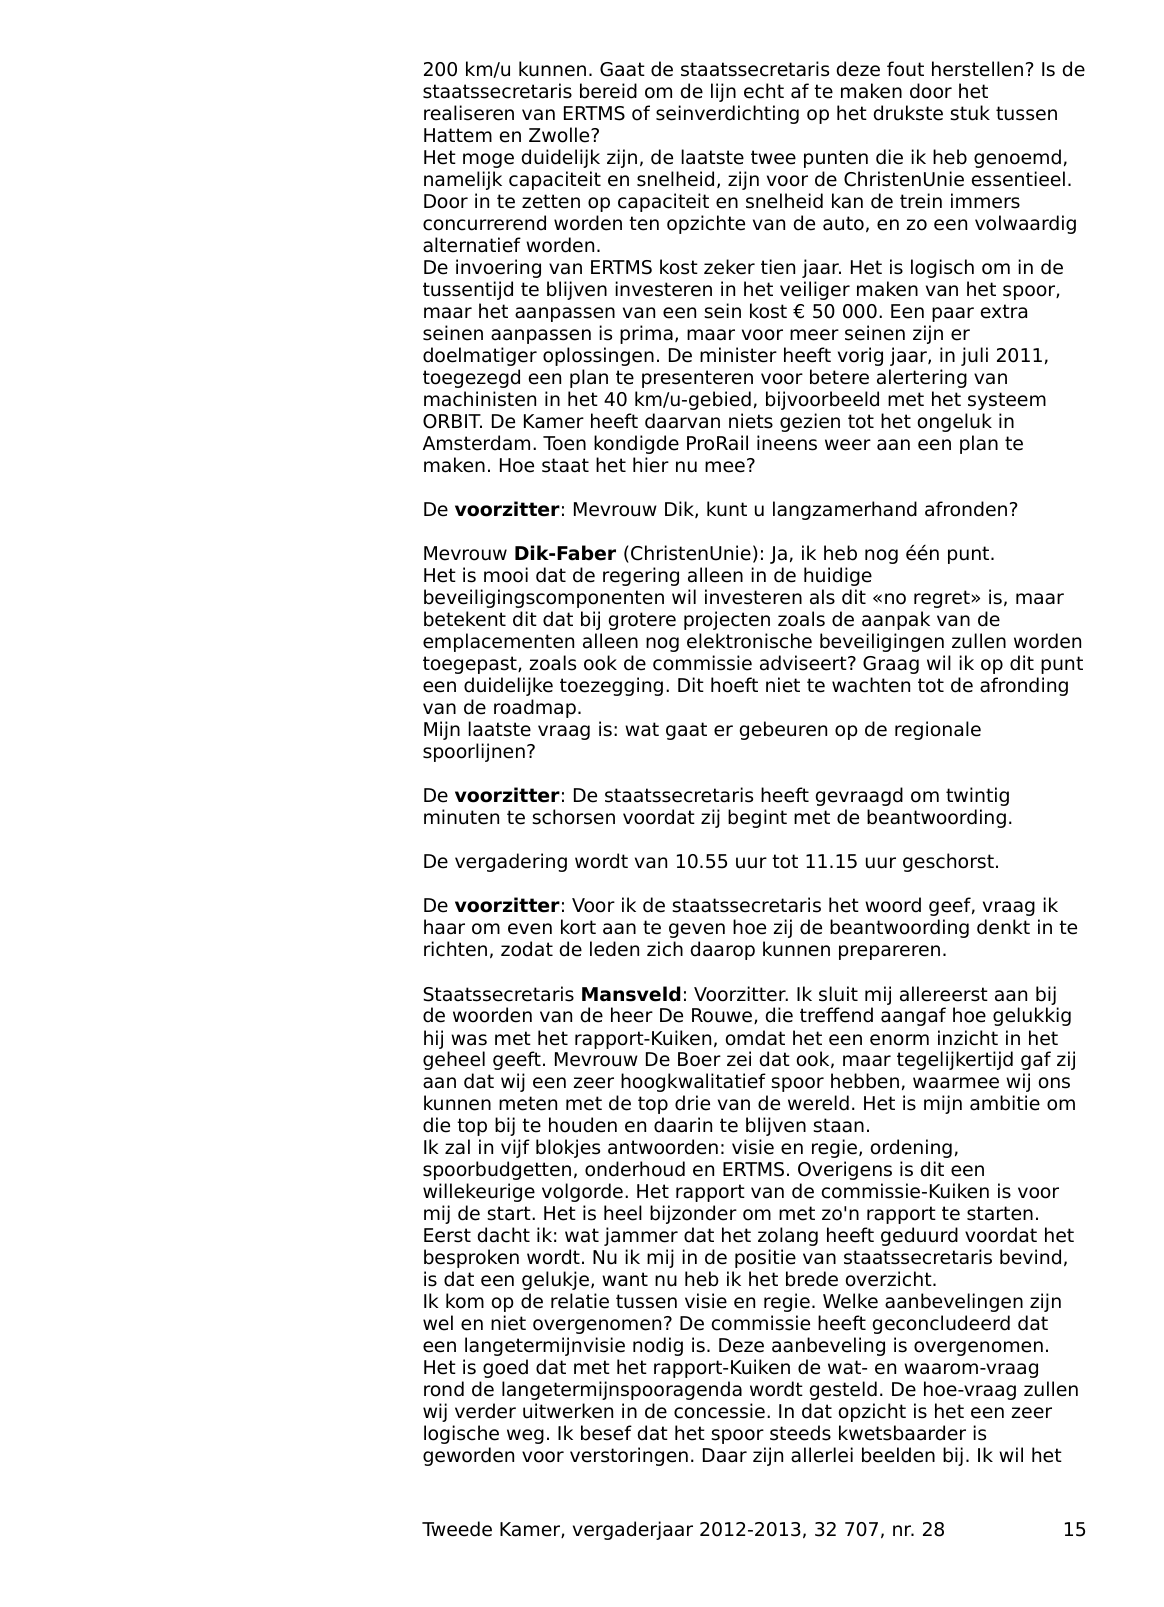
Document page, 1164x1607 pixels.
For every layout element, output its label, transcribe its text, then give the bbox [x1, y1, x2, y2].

text Ik kom op de relatie tussen visie en regie. Welke aanbevelingen zijn wel en niet overgenomen? De commissie heeft geconcludeerd dat een langetermijnvisie nodig is. Deze aanbeveling is overgenomen. Het is goed dat met het rapport-Kuiken de wat- en waarom-vraag rond de langetermijnspooragenda wordt gesteld. De hoe-vraag zullen wij verder uitwerken in de concessie. In dat opzicht is het een zeer logische weg. Ik besef dat het spoor steeds kwetsbaarder is geworden voor verstoringen. Daar zijn allerlei beelden bij. Ik wil het [422, 1291, 1087, 1467]
text 200 km/u kunnen. Gaat de staatssecretaris deze fout herstellen? Is de staatssecretaris bereid om de lijn echt af te maken door het realiseren van ERTMS of seinverdichting op het drukste stuk tussen Hattem en Zwolle? [422, 59, 1087, 147]
text Het moge duidelijk zijn, de laatste twee punten die ik heb genoemd, namelijk capaciteit en snelheid, zijn voor de ChristenUnie essentieel. Door in te zetten op capaciteit en snelheid kan de trein immers concurrerend worden ten opzichte van de auto, en zo een volwaardig alternatief worden. [422, 147, 1087, 257]
text Het is mooi dat de regering alleen in de huidige beveiligingscomponenten wil investeren als dit «no regret» is, maar betekent dit dat bij grotere projecten zoals de aanpak van de emplacementen alleen nog elektronische beveiligingen zullen worden toegepast, zoals ook de commissie adviseert? Graag wil ik op dit punt een duidelijke toezegging. Dit hoeft niet te wachten tot de afronding van de roadmap. [422, 565, 1087, 719]
text De voorzitter: Mevrouw Dik, kunt u langzamerhand afronden? [422, 499, 1087, 521]
text De vergadering wordt van 10.55 uur tot 11.15 uur geschorst. [422, 851, 1087, 873]
text De voorzitter: Voor ik de staatssecretaris het woord geef, vraag ik haar om even kort aan te geven hoe zij de beantwoording denkt in te richten, zodat de leden zich daarop kunnen prepareren. [422, 895, 1087, 961]
text Ik zal in vijf blokjes antwoorden: visie en regie, ordening, spoorbudgetten, onderhoud en ERTMS. Overigens is dit een willekeurige volgorde. Het rapport van de commissie-Kuiken is voor mij de start. Het is heel bijzonder om met zo'n rapport te starten. Eerst dacht ik: wat jammer dat het zolang heeft geduurd voordat het besproken wordt. Nu ik mij in de positie van staatssecretaris bevind, is dat een gelukje, want nu heb ik het brede overzicht. [422, 1137, 1087, 1291]
text De voorzitter: De staatssecretaris heeft gevraagd om twintig minuten te schorsen voordat zij begint met de beantwoording. [422, 785, 1087, 829]
text Staatssecretaris Mansveld: Voorzitter. Ik sluit mij allereerst aan bij de woorden van de heer De Rouwe, die treffend aangaf hoe gelukkig hij was met het rapport-Kuiken, omdat het een enorm inzicht in het geheel geeft. Mevrouw De Boer zei dat ook, maar tegelijkertijd gaf zij aan dat wij een zeer hoogkwalitatief spoor hebben, waarmee wij ons kunnen meten met de top drie van de wereld. Het is mijn ambitie om die top bij te houden en daarin te blijven staan. [422, 983, 1087, 1137]
text Mijn laatste vraag is: wat gaat er gebeuren op de regionale spoorlijnen? [422, 719, 1087, 763]
text Mevrouw Dik-Faber (ChristenUnie): Ja, ik heb nog één punt. [422, 543, 1087, 565]
text De invoering van ERTMS kost zeker tien jaar. Het is logisch om in de tussentijd te blijven investeren in het veiliger maken van het spoor, maar het aanpassen van een sein kost € 50 000. Een paar extra seinen aanpassen is prima, maar voor meer seinen zijn er doelmatiger oplossingen. De minister heeft vorig jaar, in juli 2011, toegezegd een plan te presenteren voor betere alertering van machinisten in het 40 km/u-gebied, bijvoorbeeld met het systeem ORBIT. De Kamer heeft daarvan niets gezien tot het ongeluk in Amsterdam. Toen kondigde ProRail ineens weer aan een plan te maken. Hoe staat het hier nu mee? [422, 257, 1087, 477]
